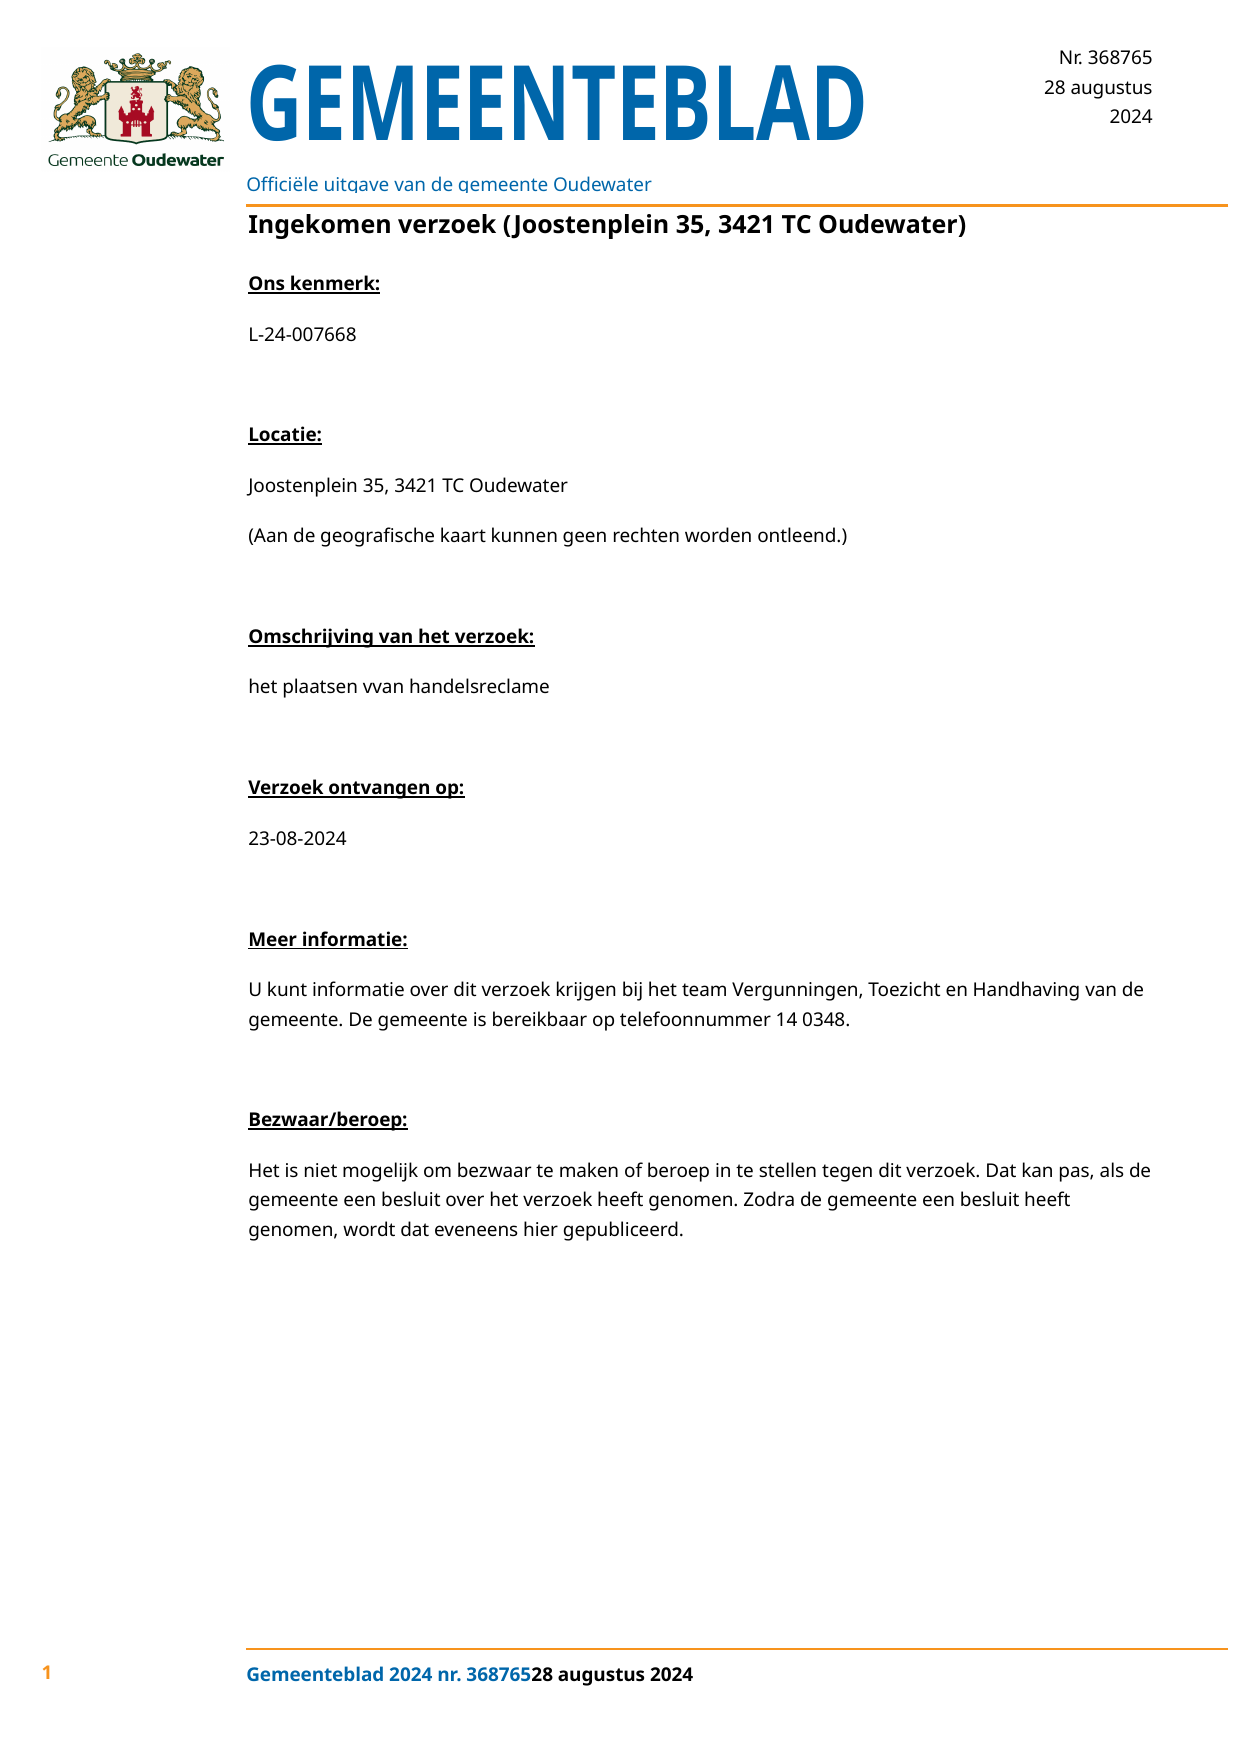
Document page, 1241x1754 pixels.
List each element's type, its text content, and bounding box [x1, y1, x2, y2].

text L-24-007668 [248, 321, 1152, 346]
text Meer informatie: [248, 926, 1152, 951]
text Locatie: [248, 422, 1152, 447]
text Het is niet mogelijk om bezwaar te maken of beroep in te stellen tegen dit verzoek. Dat kan pas, als de gemeente een besluit over het verzoek heeft genomen. Zodra de gemeente een besluit heeft genomen, wordt dat eveneens hier gepubliceerd. [248, 1157, 1152, 1242]
text U kunt informatie over dit verzoek krijgen bij het team Vergunningen, Toezicht en Handhaving van de gemeente. De gemeente is bereikbaar op telefoonnummer 14 0348. [248, 976, 1152, 1031]
text Verzoek ontvangen op: [248, 774, 1152, 800]
text (Aan de geografische kaart kunnen geen rechten worden ontleend.) [248, 522, 1152, 548]
picture [41, 47, 231, 172]
text Ingekomen verzoek (Joostenplein 35, 3421 TC Oudewater) [248, 207, 1152, 241]
text Omschrijving van het verzoek: [248, 623, 1152, 649]
text Bezwaar/beroep: [248, 1107, 1152, 1132]
text Joostenplein 35, 3421 TC Oudewater [248, 472, 1152, 498]
text 23-08-2024 [248, 825, 1152, 851]
text het plaatsen vvan handelsreclame [248, 674, 1152, 699]
text Ons kenmerk: [248, 270, 1152, 296]
